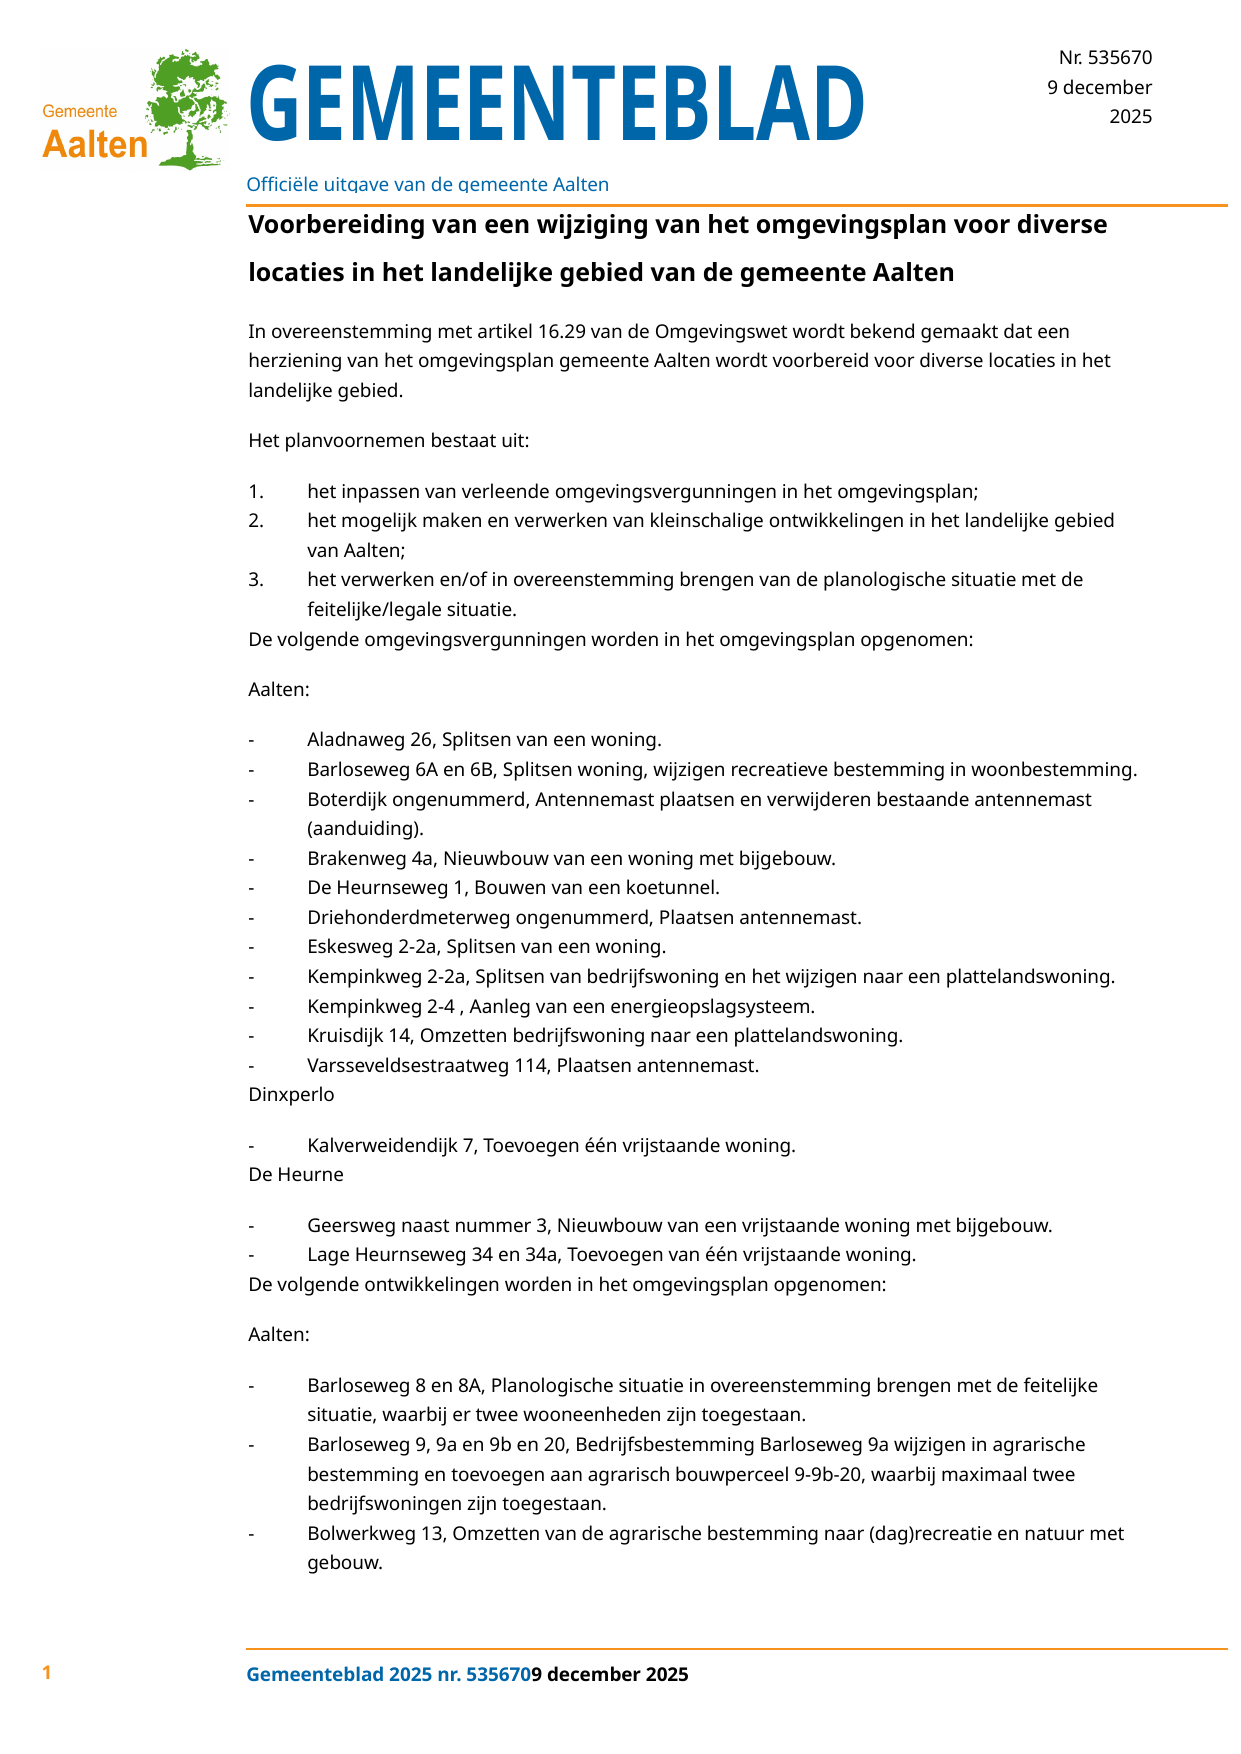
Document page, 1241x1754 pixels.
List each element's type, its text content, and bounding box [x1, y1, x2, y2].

list het inpassen van verleende omgevingsvergunningen in het omgevingsplan; [248, 478, 1152, 504]
list Brakenweg 4a, Nieuwbouw van een woning met bijgebouw. [248, 845, 1152, 871]
list het verwerken en/of in overeenstemming brengen van de planologische situatie met de feitelijke/legale situatie. [248, 567, 1152, 622]
text Dinxperlo [248, 1082, 1152, 1107]
list Barloseweg 9, 9a en 9b en 20, Bedrijfsbestemming Barloseweg 9a wijzigen in agrarische bestemming en toevoegen aan agrarisch bouwperceel 9-9b-20, waarbij maximaal twee bedrijfswoningen zijn toegestaan. [248, 1431, 1152, 1516]
list Geersweg naast nummer 3, Nieuwbouw van een vrijstaande woning met bijgebouw. [248, 1212, 1152, 1238]
list het mogelijk maken en verwerken van kleinschalige ontwikkelingen in het landelijke gebied van Aalten; [248, 507, 1152, 563]
text Aalten: [248, 1322, 1152, 1347]
list Aladnaweg 26, Splitsen van een woning. [248, 727, 1152, 752]
text Het planvoornemen bestaat uit: [248, 427, 1152, 453]
list Lage Heurnseweg 34 en 34a, Toevoegen van één vrijstaande woning. [248, 1242, 1152, 1267]
list Eskesweg 2-2a, Splitsen van een woning. [248, 934, 1152, 959]
text De Heurne [248, 1162, 1152, 1187]
text De volgende omgevingsvergunningen worden in het omgevingsplan opgenomen: [248, 626, 1152, 652]
list Kempinkweg 2-2a, Splitsen van bedrijfswoning en het wijzigen naar een plattelandswoning. [248, 963, 1152, 989]
list De Heurnseweg 1, Bouwen van een koetunnel. [248, 874, 1152, 900]
list Bolwerkweg 13, Omzetten van de agrarische bestemming naar (dag)recreatie en natuur met gebouw. [248, 1520, 1152, 1575]
text De volgende ontwikkelingen worden in het omgevingsplan opgenomen: [248, 1271, 1152, 1297]
picture [41, 47, 231, 172]
text Voorbereiding van een wijziging van het omgevingsplan voor diverse locaties in het landelijke gebied van de gemeente Aalten [248, 207, 1152, 288]
list Kruisdijk 14, Omzetten bedrijfswoning naar een plattelandswoning. [248, 1022, 1152, 1048]
list Boterdijk ongenummerd, Antennemast plaatsen en verwijderen bestaande antennemast (aanduiding). [248, 786, 1152, 841]
list Varsseveldsestraatweg 114, Plaatsen antennemast. [248, 1052, 1152, 1078]
list Driehonderdmeterweg ongenummerd, Plaatsen antennemast. [248, 904, 1152, 930]
list Kalverweidendijk 7, Toevoegen één vrijstaande woning. [248, 1132, 1152, 1158]
text In overeenstemming met artikel 16.29 van de Omgevingswet wordt bekend gemaakt dat een herziening van het omgevingsplan gemeente Aalten wordt voorbereid voor diverse locaties in het landelijke gebied. [248, 318, 1152, 403]
list Barloseweg 8 en 8A, Planologische situatie in overeenstemming brengen met de feitelijke situatie, waarbij er twee wooneenheden zijn toegestaan. [248, 1372, 1152, 1427]
list Kempinkweg 2-4 , Aanleg van een energieopslagsysteem. [248, 993, 1152, 1019]
list Barloseweg 6A en 6B, Splitsen woning, wijzigen recreatieve bestemming in woonbestemming. [248, 756, 1152, 782]
text Aalten: [248, 676, 1152, 702]
